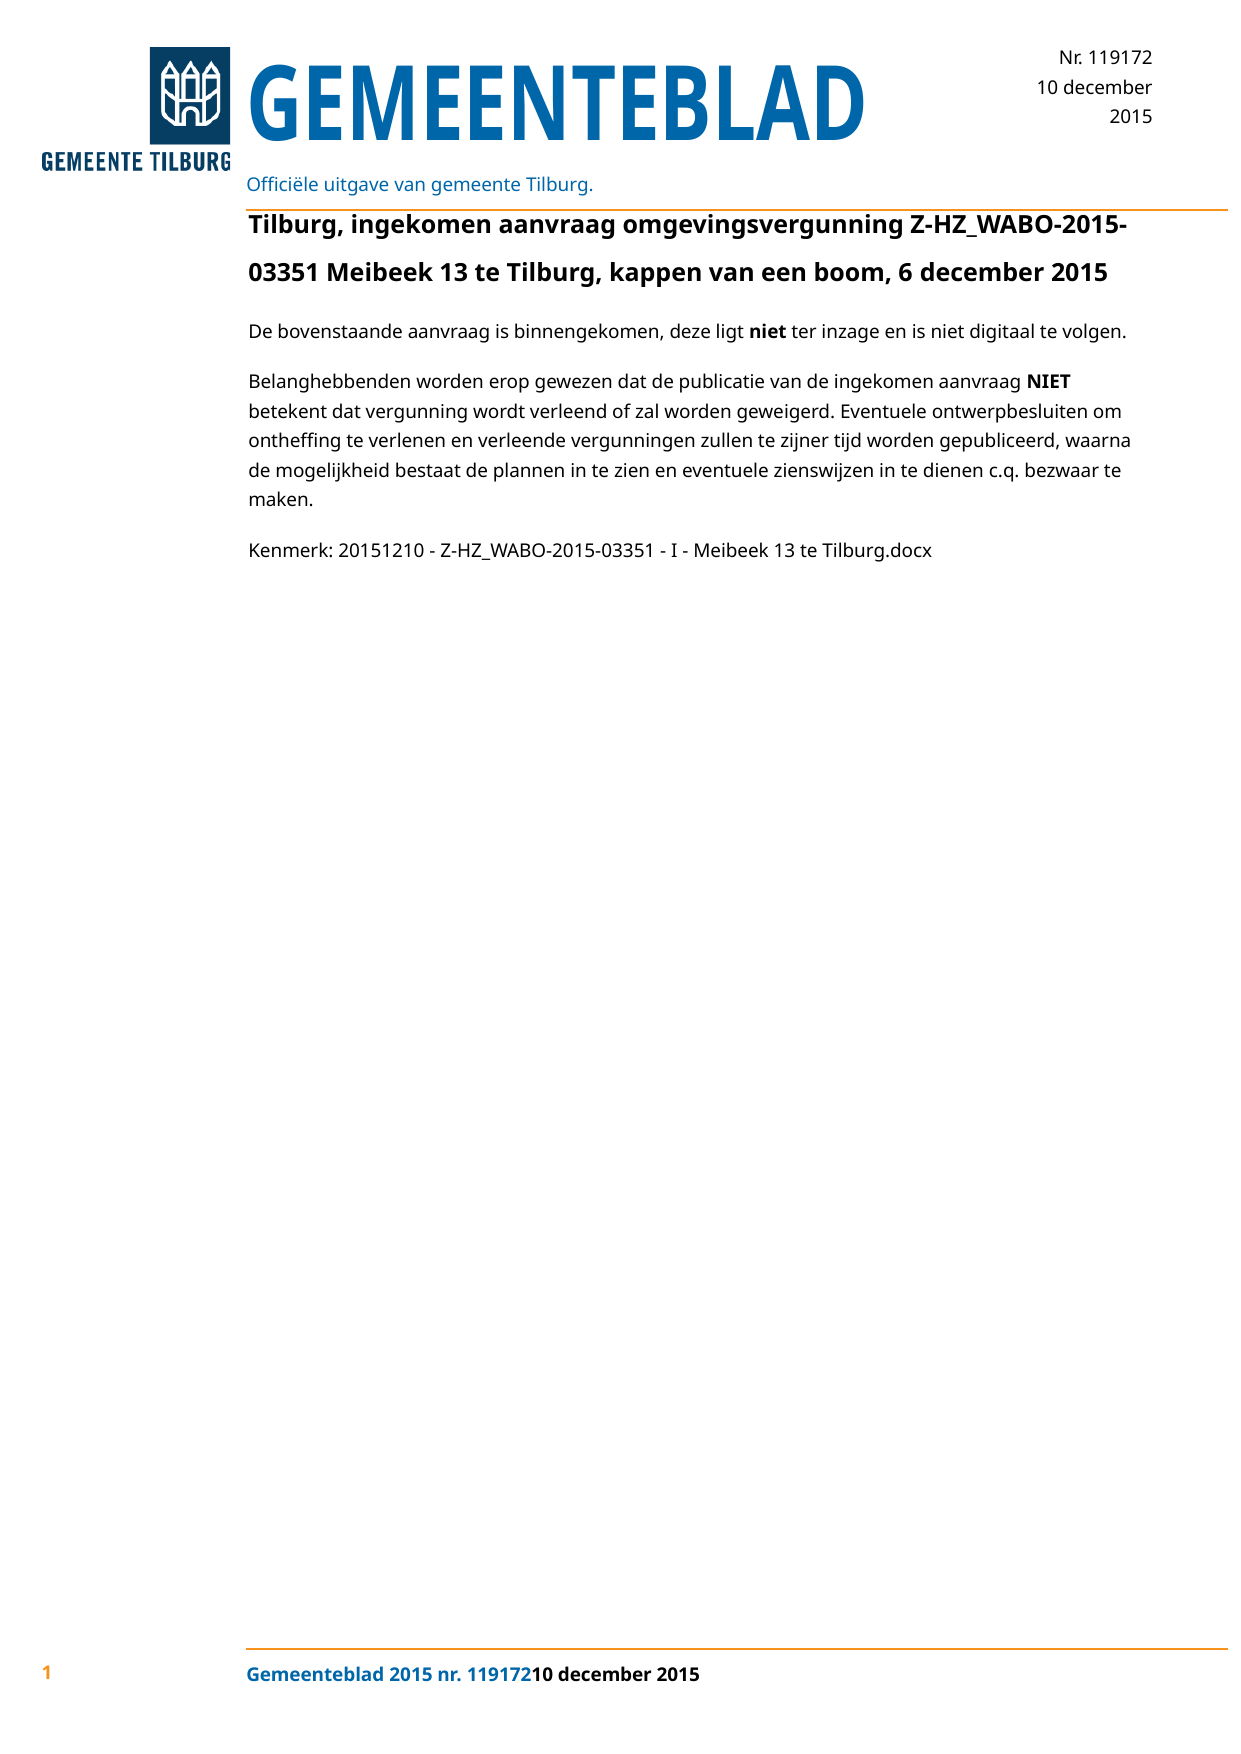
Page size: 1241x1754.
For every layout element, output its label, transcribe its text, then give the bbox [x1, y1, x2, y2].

picture [41, 47, 231, 172]
text De bovenstaande aanvraag is binnengekomen, deze ligt niet ter inzage en is niet digitaal te volgen. [248, 318, 1152, 344]
text Kenmerk: 20151210 - Z-HZ_WABO-2015-03351 - I - Meibeek 13 te Tilburg.docx [248, 537, 1152, 563]
text Belanghebbenden worden erop gewezen dat de publicatie van de ingekomen aanvraag NIET betekent dat vergunning wordt verleend of zal worden geweigerd. Eventuele ontwerpbesluiten om ontheffing te verlenen en verleende vergunningen zullen te zijner tijd worden gepubliceerd, waarna de mogelijkheid bestaat de plannen in te zien en eventuele zienswijzen in te dienen c.q. bezwaar te maken. [248, 368, 1152, 512]
text Tilburg, ingekomen aanvraag omgevingsvergunning Z-HZ_WABO-2015-03351 Meibeek 13 te Tilburg, kappen van een boom, 6 december 2015 [248, 211, 1152, 288]
